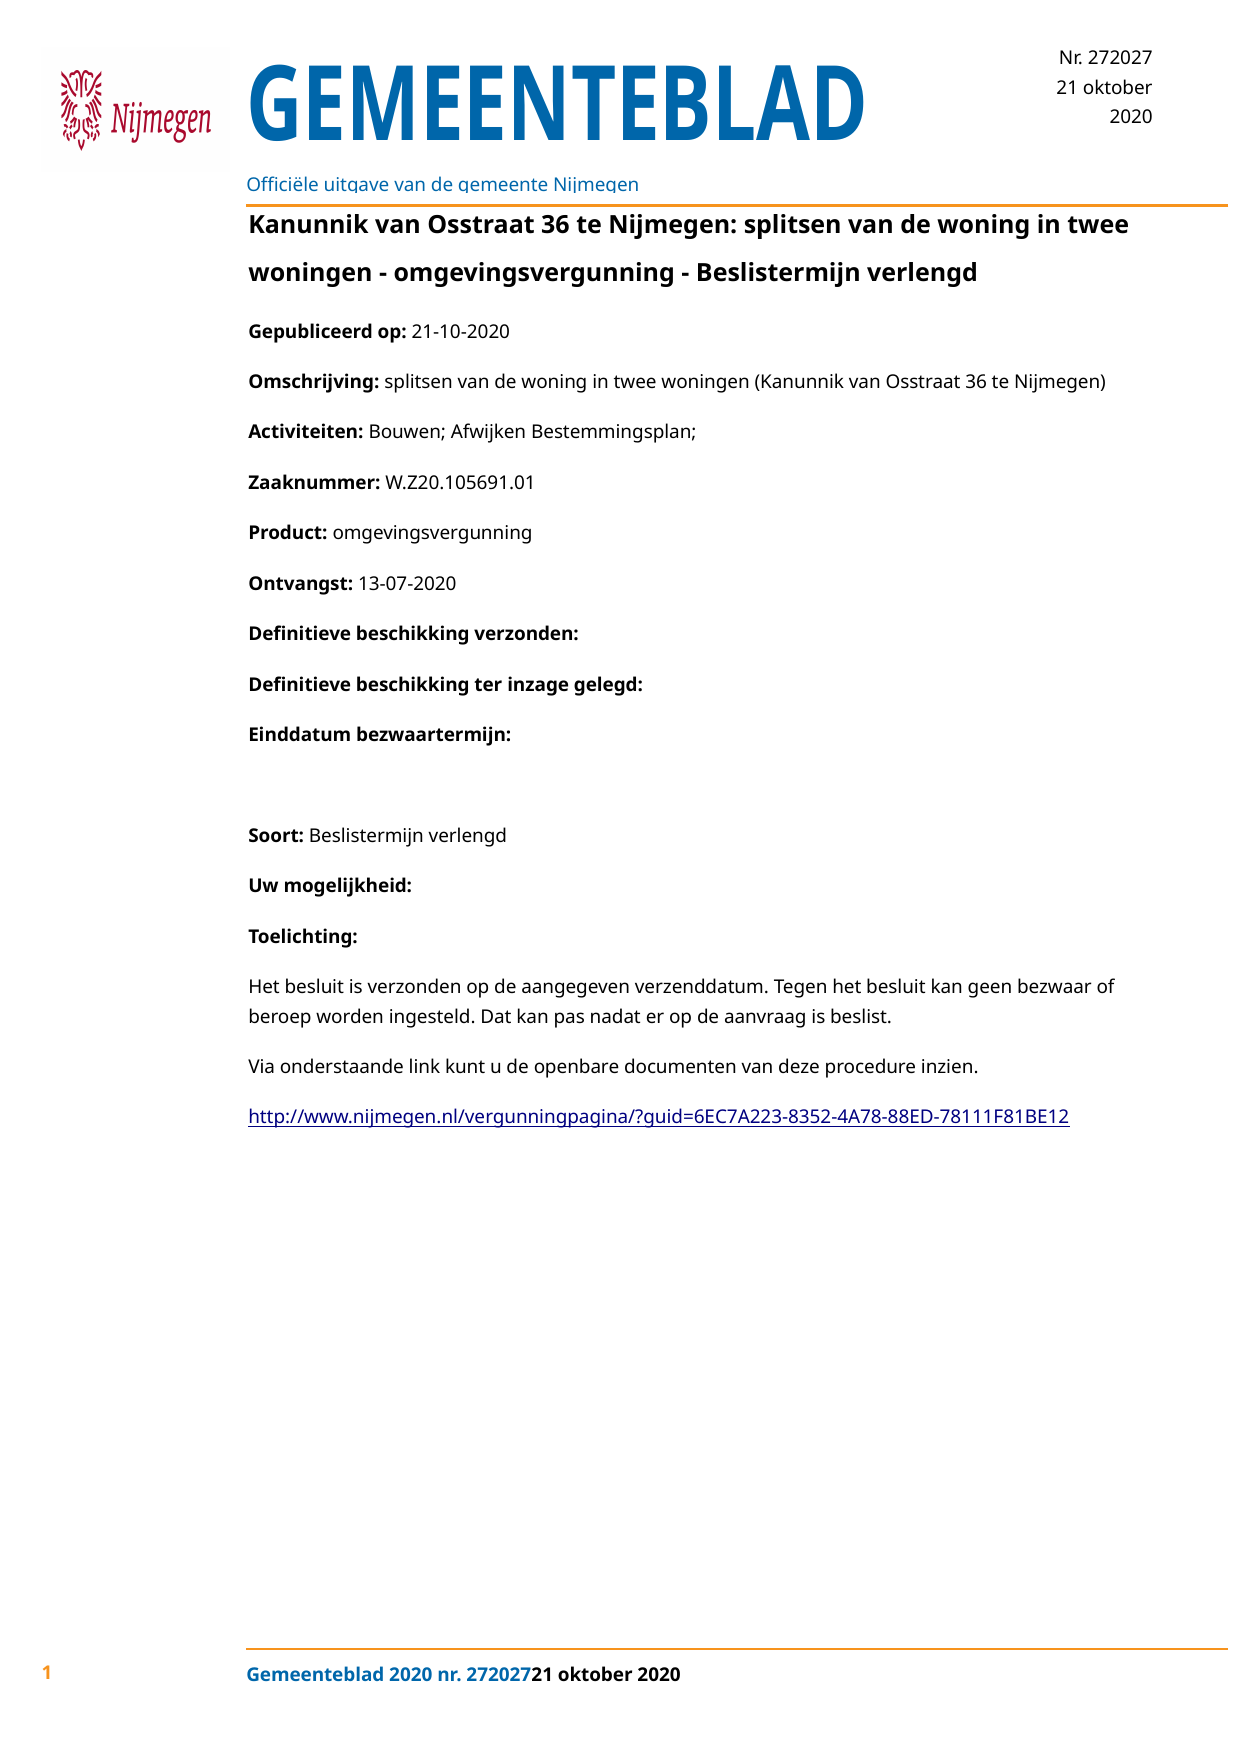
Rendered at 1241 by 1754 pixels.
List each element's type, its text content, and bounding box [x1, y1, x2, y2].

text Ontvangst: 13-07-2020 [248, 570, 1152, 596]
text Toelichting: [248, 923, 1152, 949]
picture [41, 47, 231, 172]
text Via onderstaande link kunt u de openbare documenten van deze procedure inzien. [248, 1053, 1152, 1079]
text Einddatum bezwaartermijn: [248, 721, 1152, 747]
text Activiteiten: Bouwen; Afwijken Bestemmingsplan; [248, 419, 1152, 444]
text Definitieve beschikking verzonden: [248, 620, 1152, 646]
text Kanunnik van Osstraat 36 te Nijmegen: splitsen van de woning in twee woningen - omgevingsvergunning - Beslistermijn verlengd [248, 207, 1152, 288]
text Omschrijving: splitsen van de woning in twee woningen (Kanunnik van Osstraat 36 te Nijmegen) [248, 368, 1152, 394]
text http://www.nijmegen.nl/vergunningpagina/?guid=6EC7A223-8352-4A78-88ED-78111F81BE12 [248, 1104, 1152, 1129]
text Gepubliceerd op: 21-10-2020 [248, 318, 1152, 344]
text Soort: Beslistermijn verlengd [248, 822, 1152, 848]
text Uw mogelijkheid: [248, 872, 1152, 898]
text Definitieve beschikking ter inzage gelegd: [248, 671, 1152, 697]
text Product: omgevingsvergunning [248, 519, 1152, 545]
text Zaaknummer: W.Z20.105691.01 [248, 469, 1152, 495]
text Het besluit is verzonden op de aangegeven verzenddatum. Tegen het besluit kan geen bezwaar of beroep worden ingesteld. Dat kan pas nadat er op de aanvraag is beslist. [248, 973, 1152, 1029]
